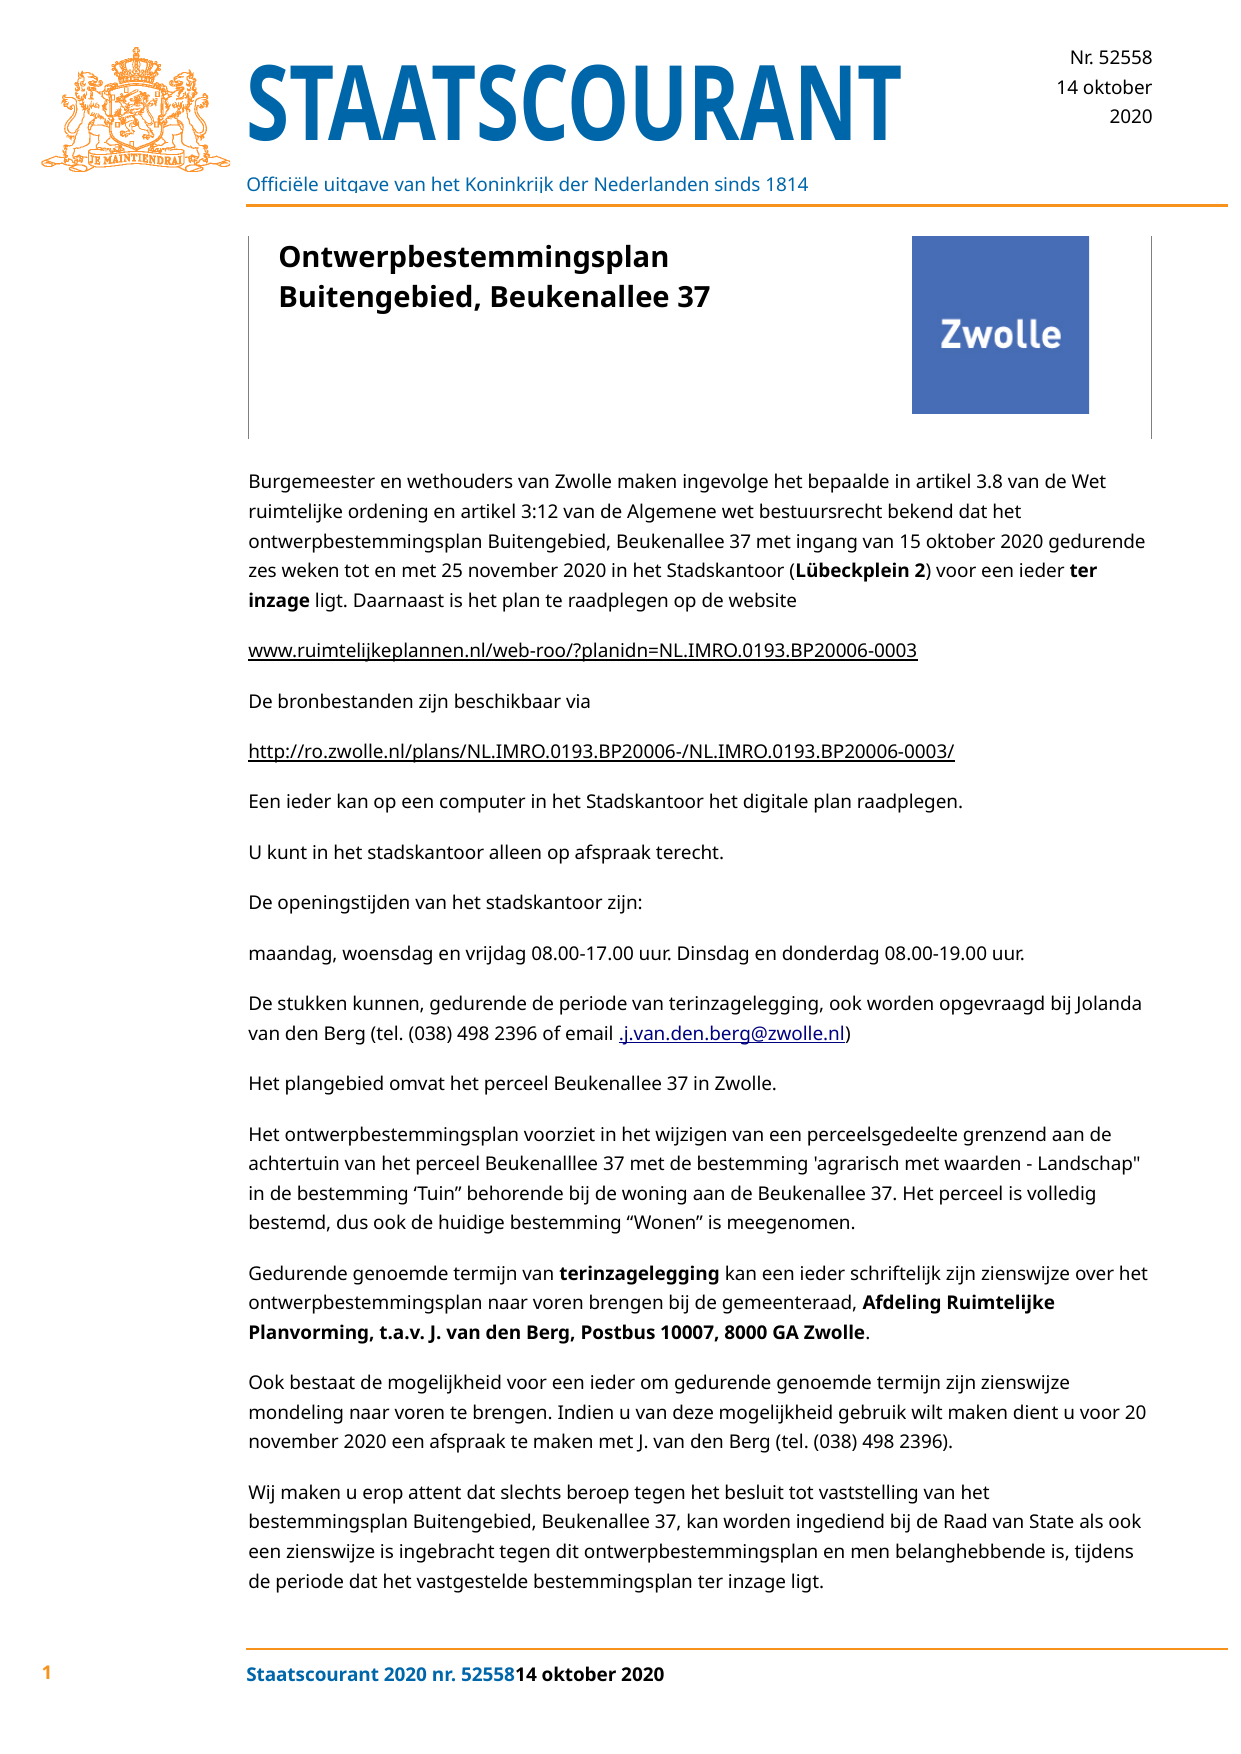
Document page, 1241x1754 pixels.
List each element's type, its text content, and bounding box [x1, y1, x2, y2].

table_header [850, 236, 912, 413]
picture [41, 47, 231, 172]
text Wij maken u erop attent dat slechts beroep tegen het besluit tot vaststelling van het bestemmingsplan Buitengebied, Beukenallee 37, kan worden ingediend bij de Raad van State als ook een zienswijze is ingebracht tegen dit ontwerpbestemmingsplan en men belanghebbende is, tijdens de periode dat het vastgestelde bestemmingsplan ter inzage ligt. [248, 1479, 1152, 1593]
table_header [1090, 236, 1151, 413]
picture [912, 236, 1090, 414]
text De openingstijden van het stadskantoor zijn: [248, 889, 1152, 915]
text maandag, woensdag en vrijdag 08.00-17.00 uur. Dinsdag en donderdag 08.00-19.00 uur. [248, 940, 1152, 966]
text Burgemeester en wethouders van Zwolle maken ingevolge het bepaalde in artikel 3.8 van de Wet ruimtelijke ordening en artikel 3:12 van de Algemene wet bestuursrecht bekend dat het ontwerpbestemmingsplan Buitengebied, Beukenallee 37 met ingang van 15 oktober 2020 gedurende zes weken tot en met 25 november 2020 in het Stadskantoor (Lübeckplein 2) voor een ieder ter inzage ligt. Daarnaast is het plan te raadplegen op de website [248, 469, 1152, 613]
text U kunt in het stadskantoor alleen op afspraak terecht. [248, 839, 1152, 865]
text Gedurende genoemde termijn van terinzagelegging kan een ieder schriftelijk zijn zienswijze over het ontwerpbestemmingsplan naar voren brengen bij de gemeenteraad, Afdeling Ruimtelijke Planvorming, t.a.v. J. van den Berg, Postbus 10007, 8000 GA Zwolle. [248, 1260, 1152, 1345]
table_header Ontwerpbestemmingsplan Buitengebied, Beukenallee 37 [249, 236, 850, 439]
text Het ontwerpbestemmingsplan voorziet in het wijzigen van een perceelsgedeelte grenzend aan de achtertuin van het perceel Beukenalllee 37 met de bestemming 'agrarisch met waarden - Landschap" in de bestemming ‘Tuin” behorende bij de woning aan de Beukenallee 37. Het perceel is volledig bestemd, dus ook de huidige bestemming “Wonen” is meegenomen. [248, 1121, 1152, 1235]
text Ook bestaat de mogelijkheid voor een ieder om gedurende genoemde termijn zijn zienswijze mondeling naar voren te brengen. Indien u van deze mogelijkheid gebruik wilt maken dient u voor 20 november 2020 een afspraak te maken met J. van den Berg (tel. (038) 498 2396). [248, 1369, 1152, 1454]
table_header [850, 414, 1151, 439]
text Het plangebied omvat het perceel Beukenallee 37 in Zwolle. [248, 1070, 1152, 1096]
text Een ieder kan op een computer in het Stadskantoor het digitale plan raadplegen. [248, 789, 1152, 814]
text www.ruimtelijkeplannen.nl/web-roo/?planidn=NL.IMRO.0193.BP20006-0003 [248, 637, 1152, 663]
text De bronbestanden zijn beschikbaar via [248, 688, 1152, 713]
text De stukken kunnen, gedurende de periode van terinzagelegging, ook worden opgevraagd bij Jolanda van den Berg (tel. (038) 498 2396 of email .j.van.den.berg@zwolle.nl) [248, 990, 1152, 1046]
text http://ro.zwolle.nl/plans/NL.IMRO.0193.BP20006-/NL.IMRO.0193.BP20006-0003/ [248, 738, 1152, 764]
